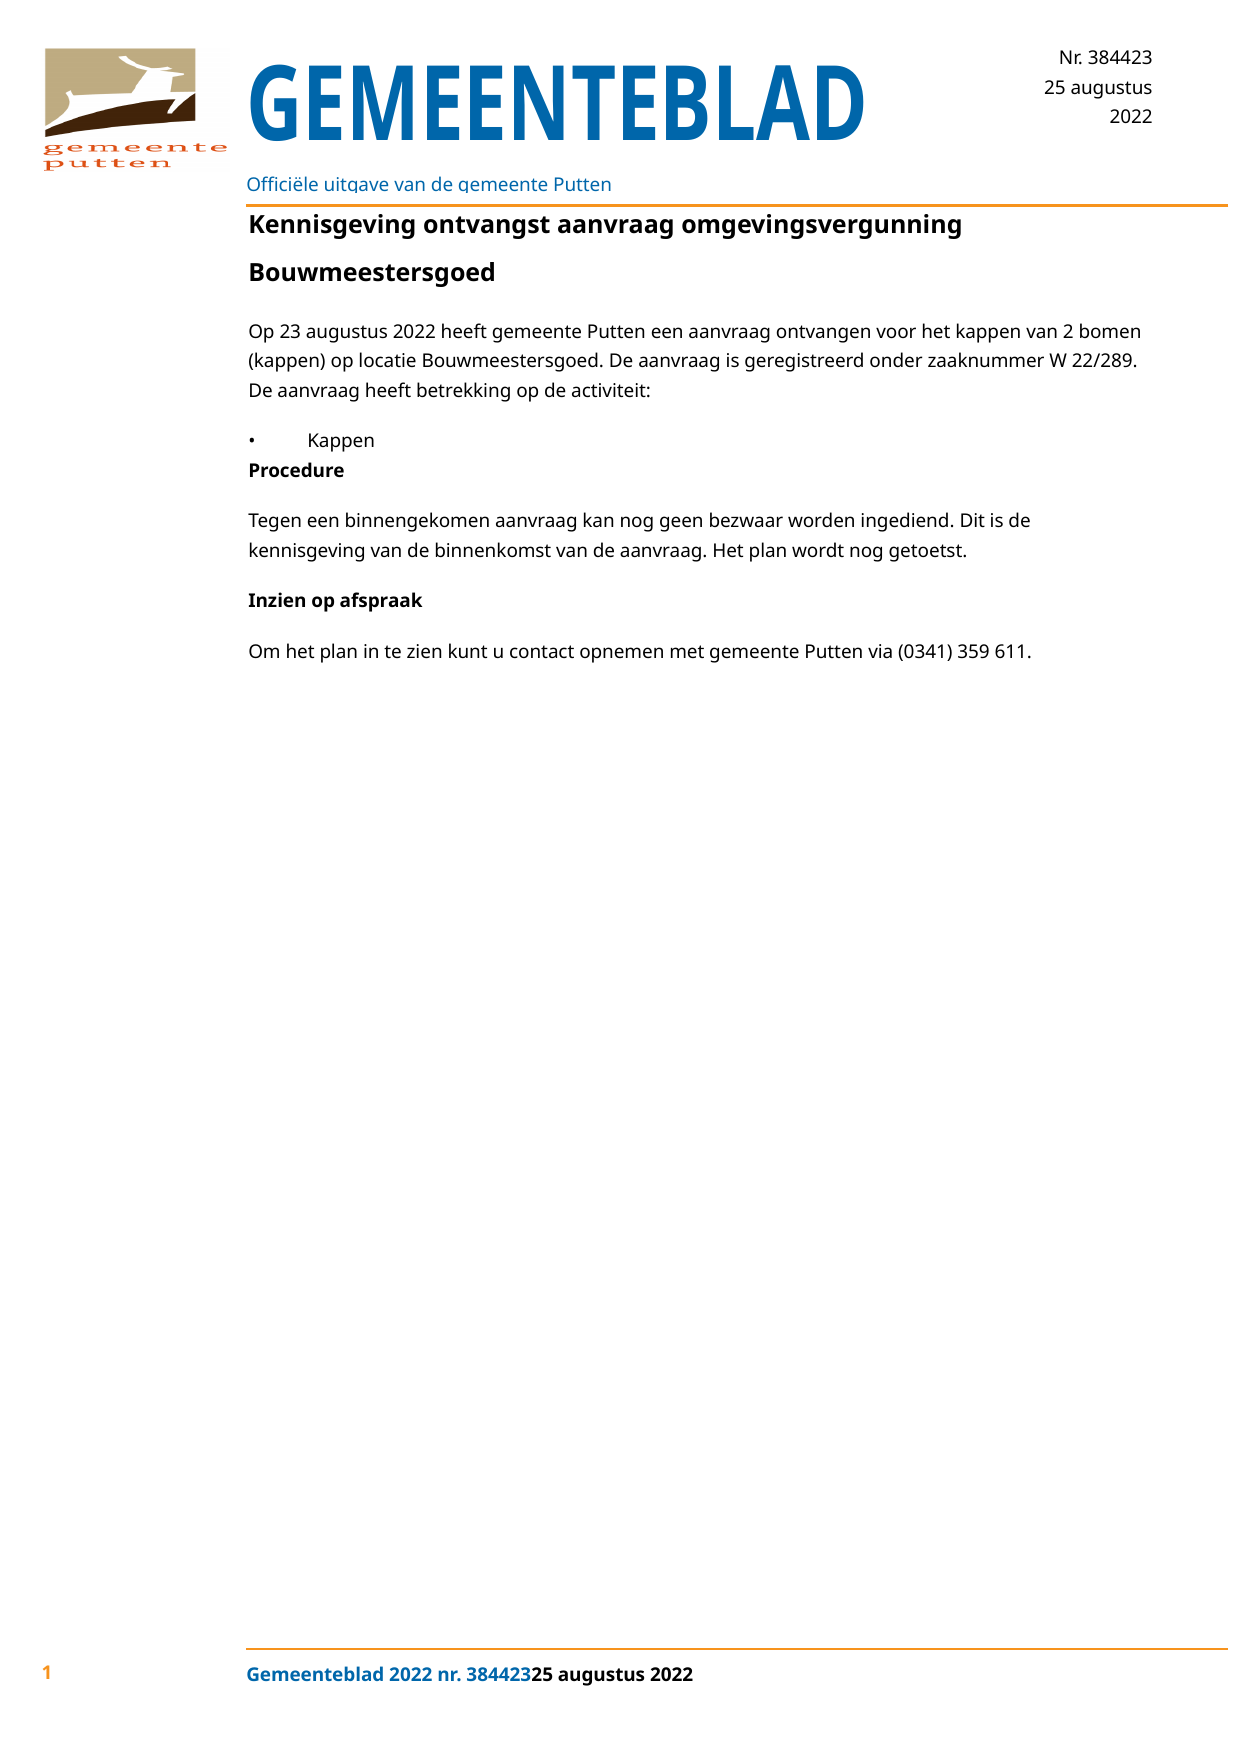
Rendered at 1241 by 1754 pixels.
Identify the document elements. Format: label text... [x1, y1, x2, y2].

picture [41, 47, 231, 172]
text Om het plan in te zien kunt u contact opnemen met gemeente Putten via (0341) 359 611. [248, 638, 1152, 664]
text Tegen een binnengekomen aanvraag kan nog geen bezwaar worden ingediend. Dit is de kennisgeving van de binnenkomst van de aanvraag. Het plan wordt nog getoetst. [248, 507, 1152, 563]
list Kappen [248, 427, 1152, 453]
text Kennisgeving ontvangst aanvraag omgevingsvergunning Bouwmeestersgoed [248, 207, 1152, 288]
text Procedure [248, 457, 1152, 483]
text Op 23 augustus 2022 heeft gemeente Putten een aanvraag ontvangen voor het kappen van 2 bomen (kappen) op locatie Bouwmeestersgoed. De aanvraag is geregistreerd onder zaaknummer W 22/289. De aanvraag heeft betrekking op de activiteit: [248, 318, 1152, 403]
text Inzien op afspraak [248, 587, 1152, 613]
